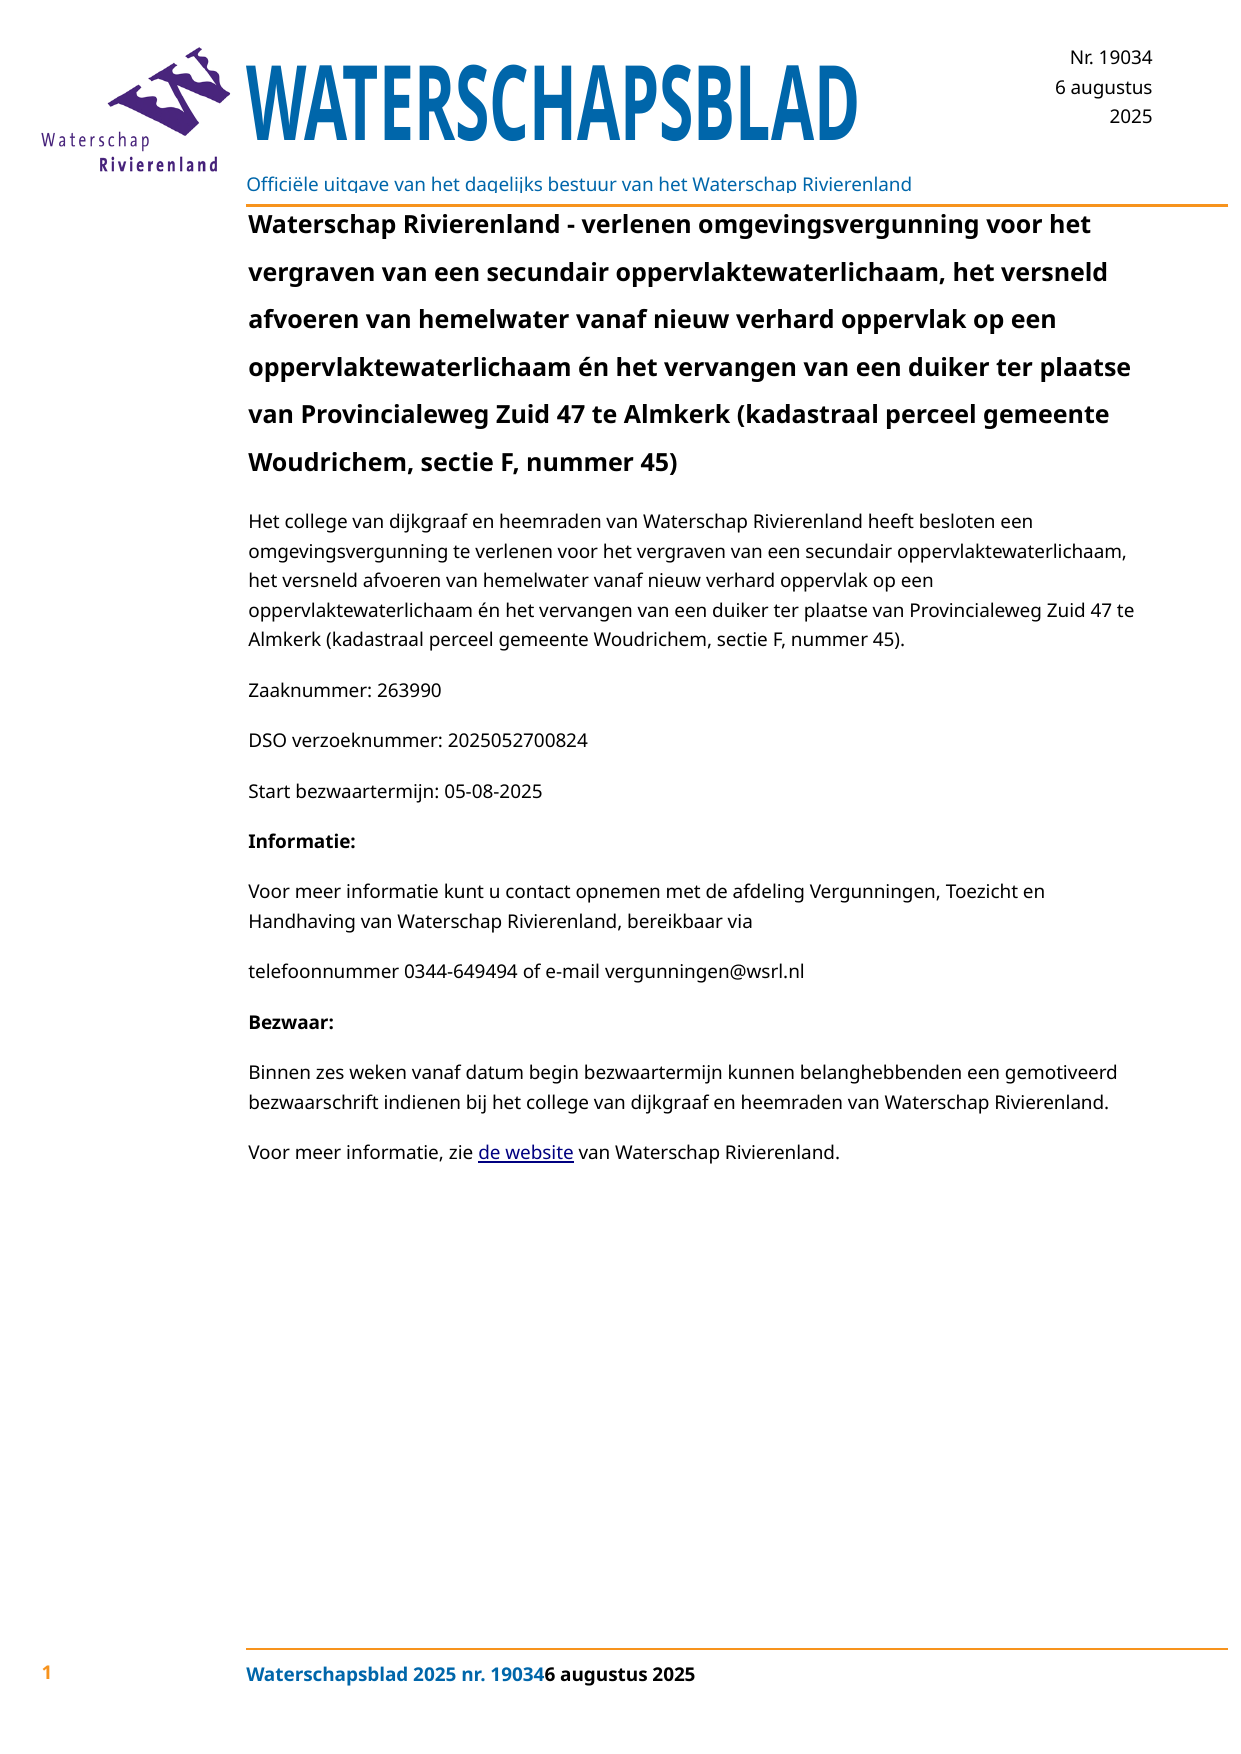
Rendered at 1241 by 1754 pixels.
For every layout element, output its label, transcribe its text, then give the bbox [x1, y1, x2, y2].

text Waterschap Rivierenland - verlenen omgevingsvergunning voor het vergraven van een secundair oppervlaktewaterlichaam, het versneld afvoeren van hemelwater vanaf nieuw verhard oppervlak op een oppervlaktewaterlichaam én het vervangen van een duiker ter plaatse van Provincialeweg Zuid 47 te Almkerk (kadastraal perceel gemeente Woudrichem, sectie F‚ nummer 45) [248, 207, 1152, 479]
text telefoonnummer 0344-649494 of e-mail vergunningen@wsrl.nl [248, 959, 1152, 984]
text Start bezwaartermijn: 05-08-2025 [248, 778, 1152, 804]
text Bezwaar: [248, 1009, 1152, 1035]
text Voor meer informatie, zie de website van Waterschap Rivierenland. [248, 1139, 1152, 1165]
text DSO verzoeknummer: 2025052700824 [248, 727, 1152, 753]
picture [41, 47, 231, 172]
text Informatie: [248, 828, 1152, 854]
text Zaaknummer: 263990 [248, 677, 1152, 703]
text Voor meer informatie kunt u contact opnemen met de afdeling Vergunningen, Toezicht en Handhaving van Waterschap Rivierenland, bereikbaar via [248, 879, 1152, 934]
text Binnen zes weken vanaf datum begin bezwaartermijn kunnen belanghebbenden een gemotiveerd bezwaarschrift indienen bij het college van dijkgraaf en heemraden van Waterschap Rivierenland. [248, 1059, 1152, 1115]
text Het college van dijkgraaf en heemraden van Waterschap Rivierenland heeft besloten een omgevingsvergunning te verlenen voor het vergraven van een secundair oppervlaktewaterlichaam, het versneld afvoeren van hemelwater vanaf nieuw verhard oppervlak op een oppervlaktewaterlichaam én het vervangen van een duiker ter plaatse van Provincialeweg Zuid 47 te Almkerk (kadastraal perceel gemeente Woudrichem, sectie F‚ nummer 45). [248, 508, 1152, 652]
